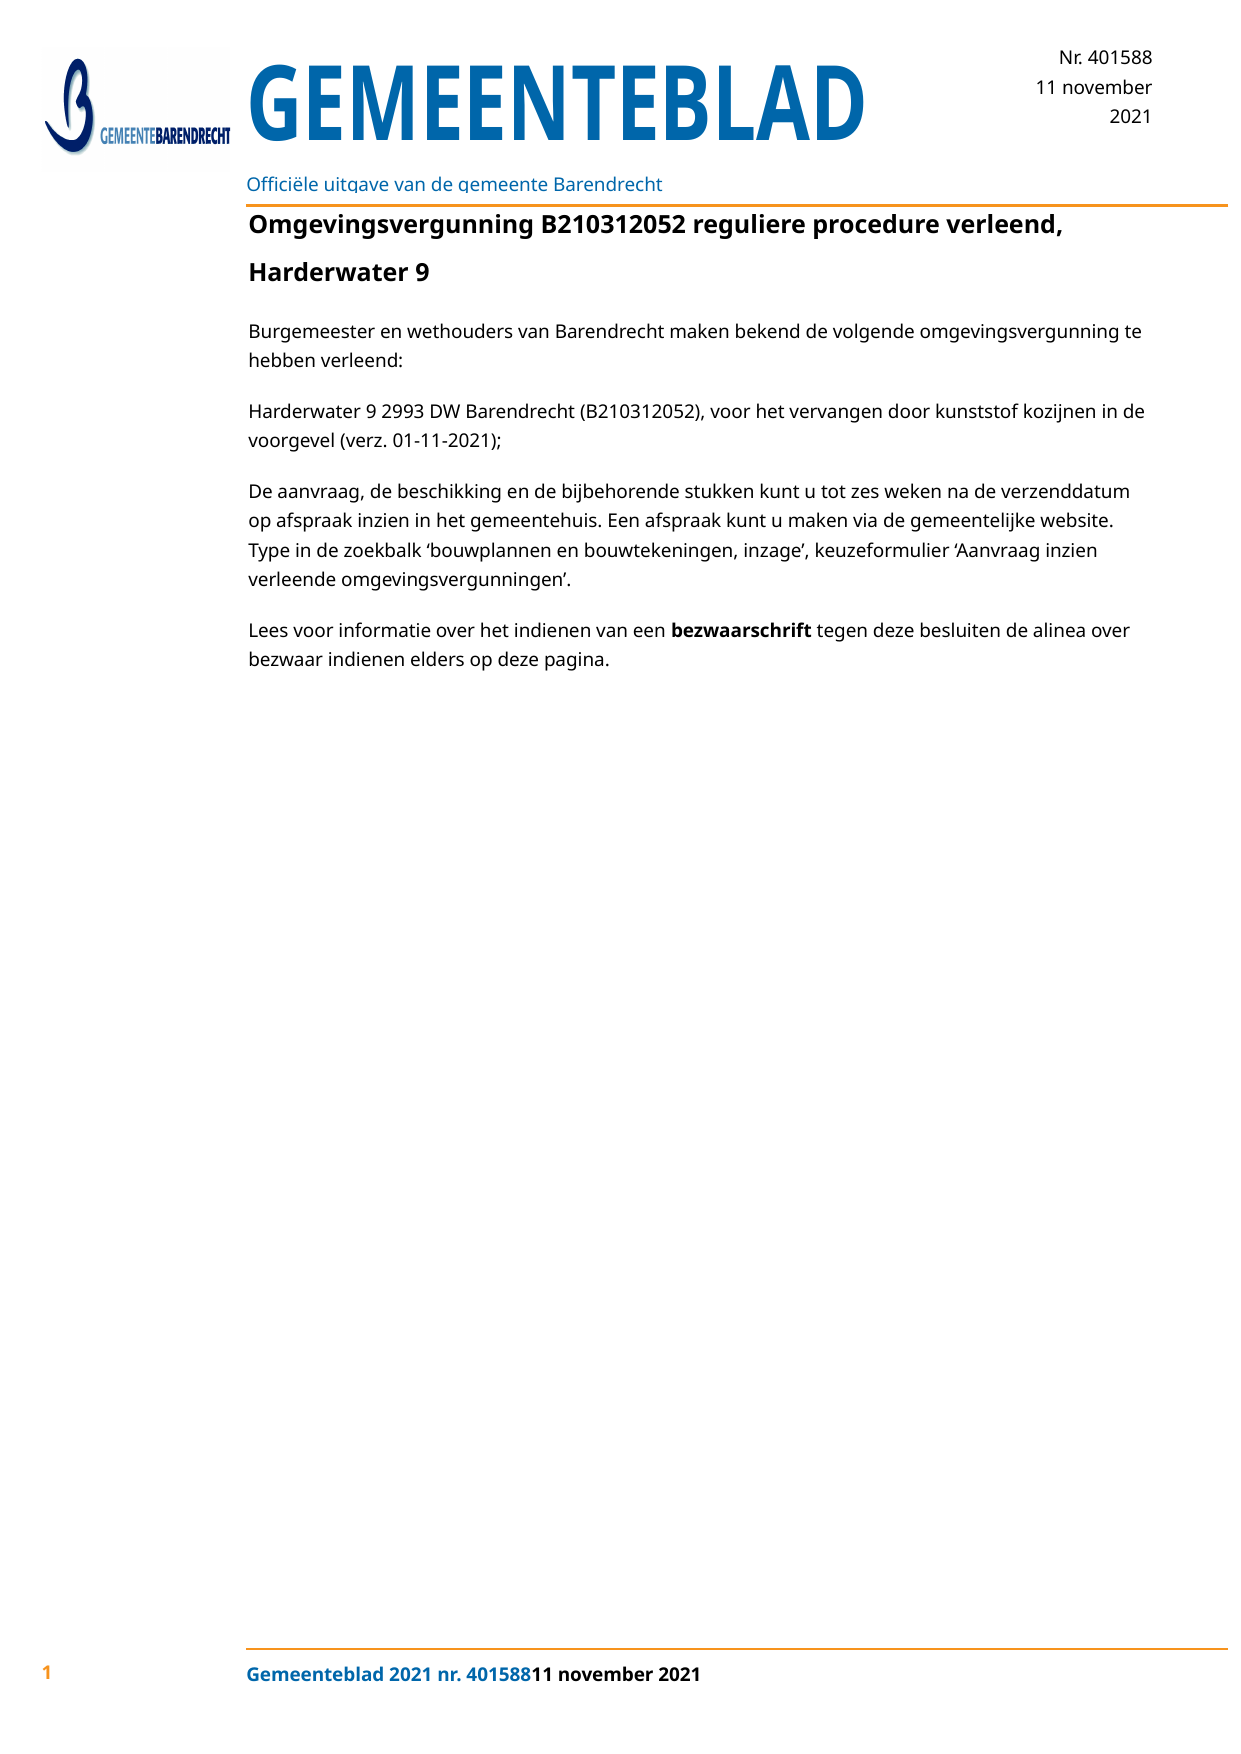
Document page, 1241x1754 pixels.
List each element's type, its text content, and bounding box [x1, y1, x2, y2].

text Lees voor informatie over het indienen van een bezwaarschrift tegen deze besluiten de alinea over bezwaar indienen elders op deze pagina. [248, 617, 1152, 672]
text De aanvraag, de beschikking en de bijbehorende stukken kunt u tot zes weken na de verzenddatum op afspraak inzien in het gemeentehuis. Een afspraak kunt u maken via de gemeentelijke website. Type in de zoekbalk ‘bouwplannen en bouwtekeningen, inzage’, keuzeformulier ‘Aanvraag inzien verleende omgevingsvergunningen’. [248, 478, 1152, 592]
text Burgemeester en wethouders van Barendrecht maken bekend de volgende omgevingsvergunning te hebben verleend: [248, 318, 1152, 373]
picture [41, 47, 231, 172]
text Omgevingsvergunning B210312052 reguliere procedure verleend, Harderwater 9 [248, 207, 1152, 288]
text Harderwater 9 2993 DW Barendrecht (B210312052), voor het vervangen door kunststof kozijnen in de voorgevel (verz. 01-11-2021); [248, 398, 1152, 453]
